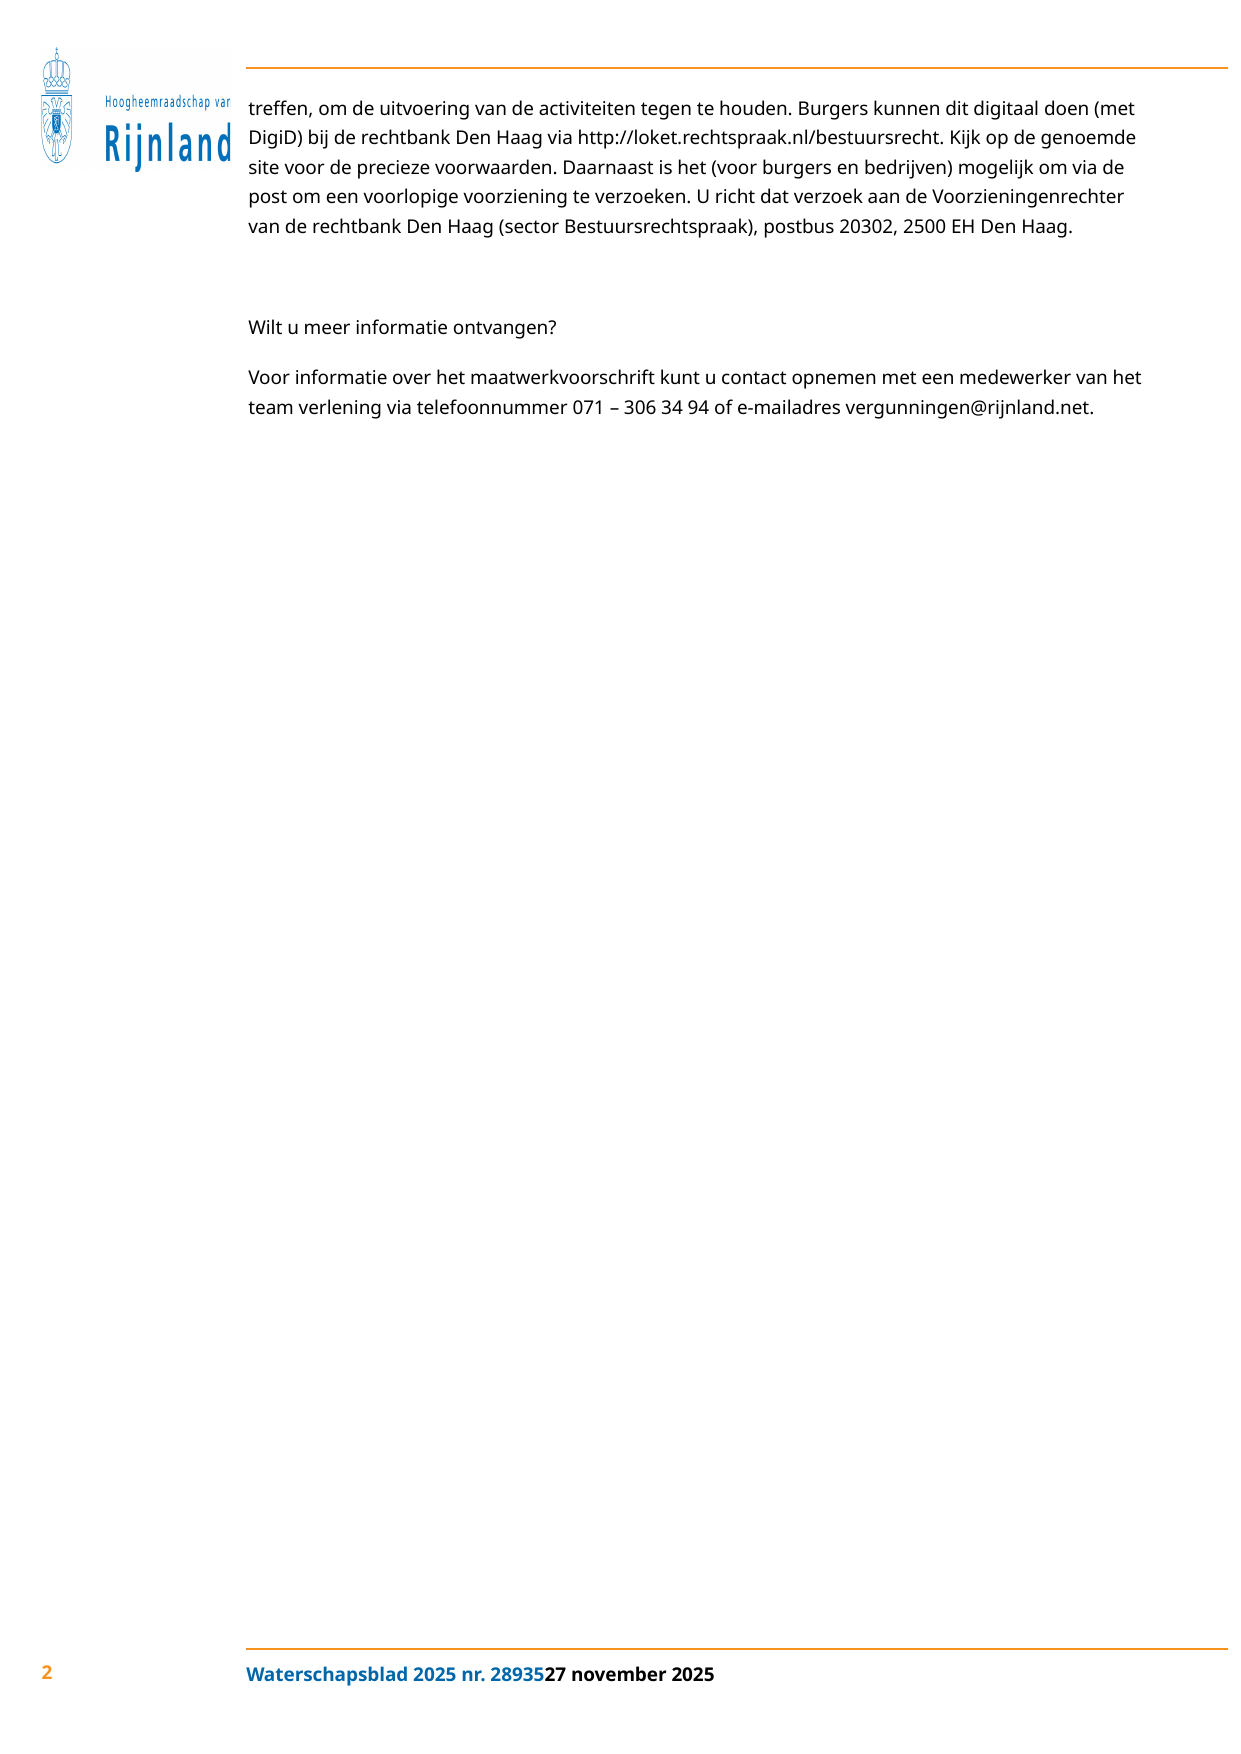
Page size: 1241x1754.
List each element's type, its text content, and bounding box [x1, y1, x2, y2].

text Voor informatie over het maatwerkvoorschrift kunt u contact opnemen met een medewerker van het team verlening via telefoonnummer 071 – 306 34 94 of e-mailadres vergunningen@rijnland.net. [248, 364, 1152, 420]
text Wilt u meer informatie ontvangen? [248, 314, 1152, 340]
picture [41, 47, 231, 172]
text treffen, om de uitvoering van de activiteiten tegen te houden. Burgers kunnen dit digitaal doen (met DigiD) bij de rechtbank Den Haag via http://loket.rechtspraak.nl/bestuursrecht. Kijk op de genoemde site voor de precieze voorwaarden. Daarnaast is het (voor burgers en bedrijven) mogelijk om via de post om een voorlopige voorziening te verzoeken. U richt dat verzoek aan de Voorzieningenrechter van de rechtbank Den Haag (sector Bestuursrechtspraak), postbus 20302, 2500 EH Den Haag. [248, 95, 1152, 239]
